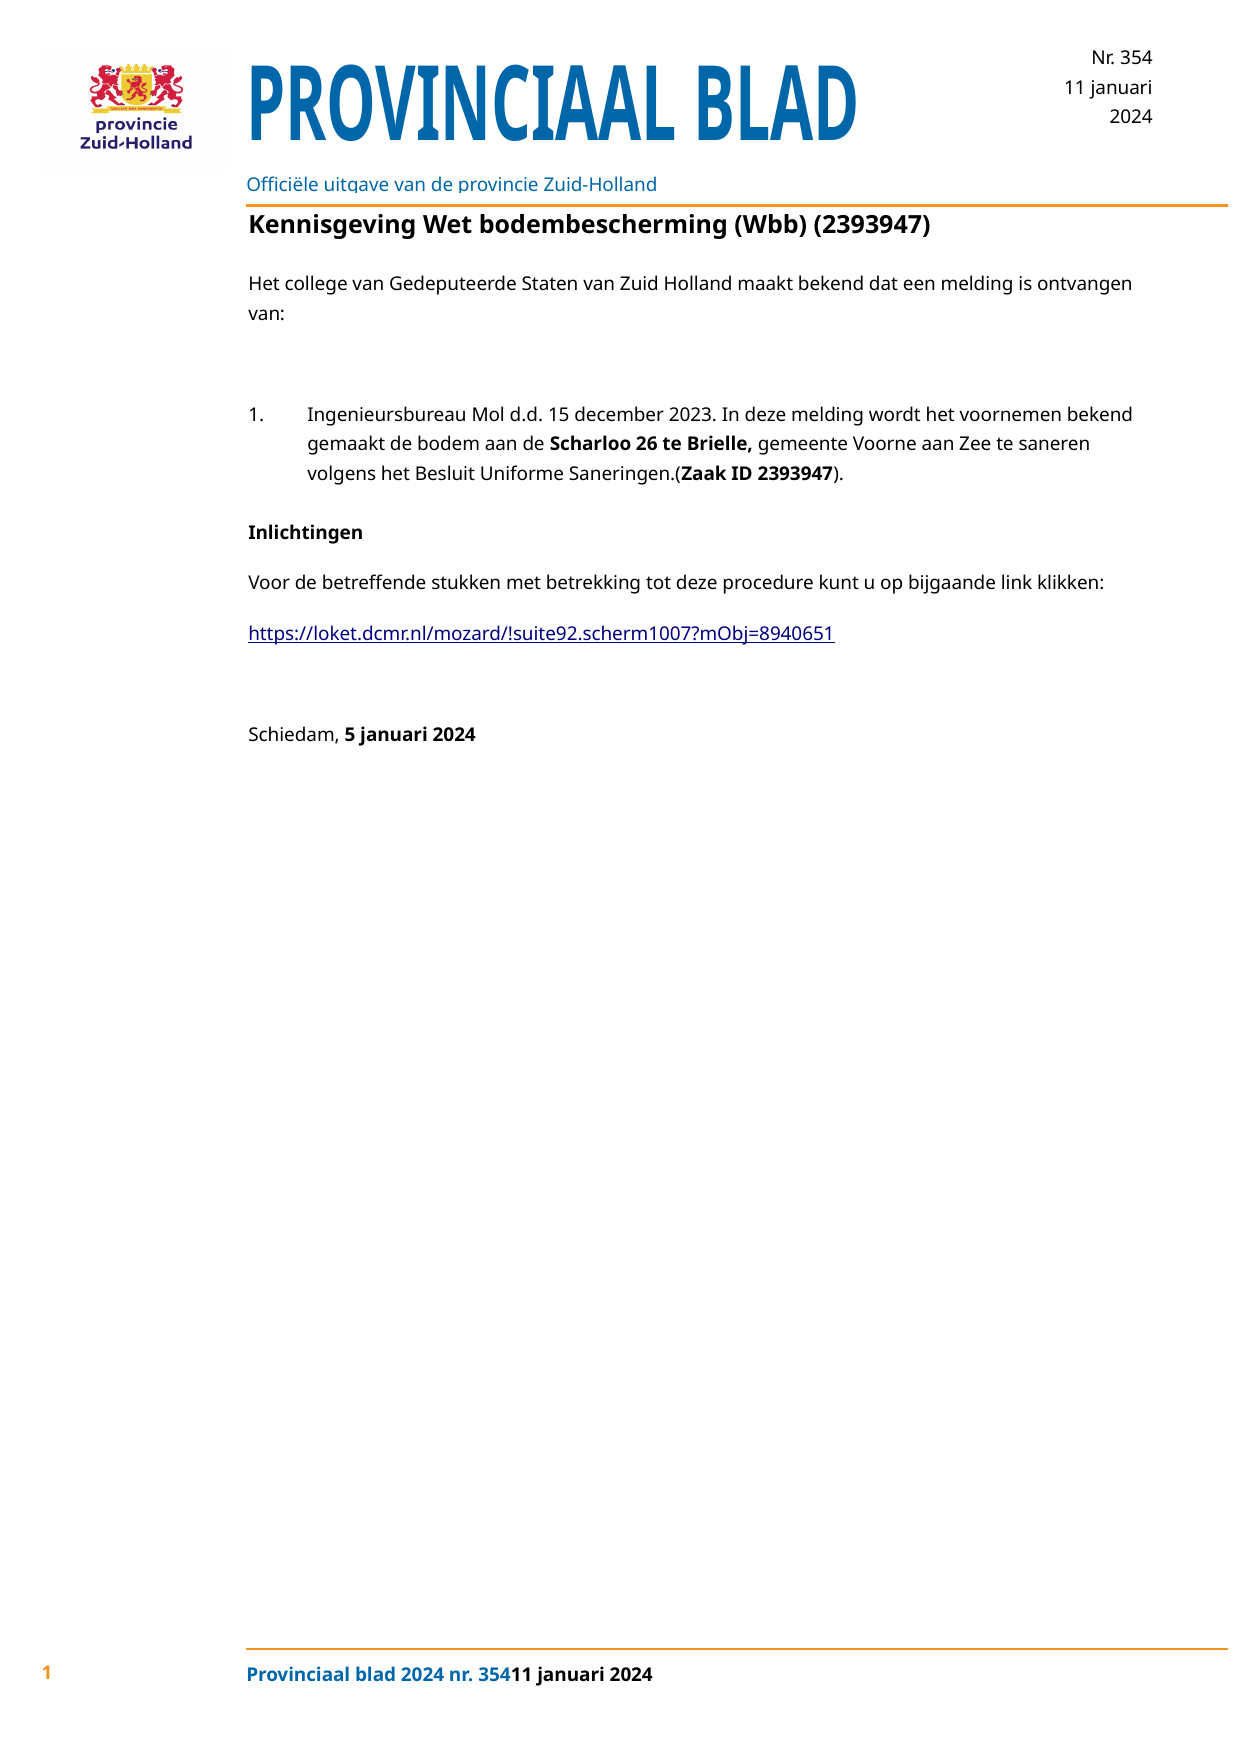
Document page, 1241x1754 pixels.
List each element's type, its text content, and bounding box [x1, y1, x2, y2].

text Inlichtingen [248, 519, 1152, 545]
text https://loket.dcmr.nl/mozard/!suite92.scherm1007?mObj=8940651 [248, 620, 1152, 646]
text Schiedam, 5 januari 2024 [248, 721, 1152, 746]
text Kennisgeving Wet bodembescherming (Wbb) (2393947) [248, 207, 1152, 241]
list Ingenieursbureau Mol d.d. 15 december 2023. In deze melding wordt het voornemen bekend gemaakt de bodem aan de Scharloo 26 te Brielle, gemeente Voorne aan Zee te saneren volgens het Besluit Uniforme Saneringen.(Zaak ID 2393947). [248, 401, 1152, 486]
text Voor de betreffende stukken met betrekking tot deze procedure kunt u op bijgaande link klikken: [248, 569, 1152, 595]
text Het college van Gedeputeerde Staten van Zuid Holland maakt bekend dat een melding is ontvangen van: [248, 270, 1152, 326]
picture [41, 47, 231, 172]
